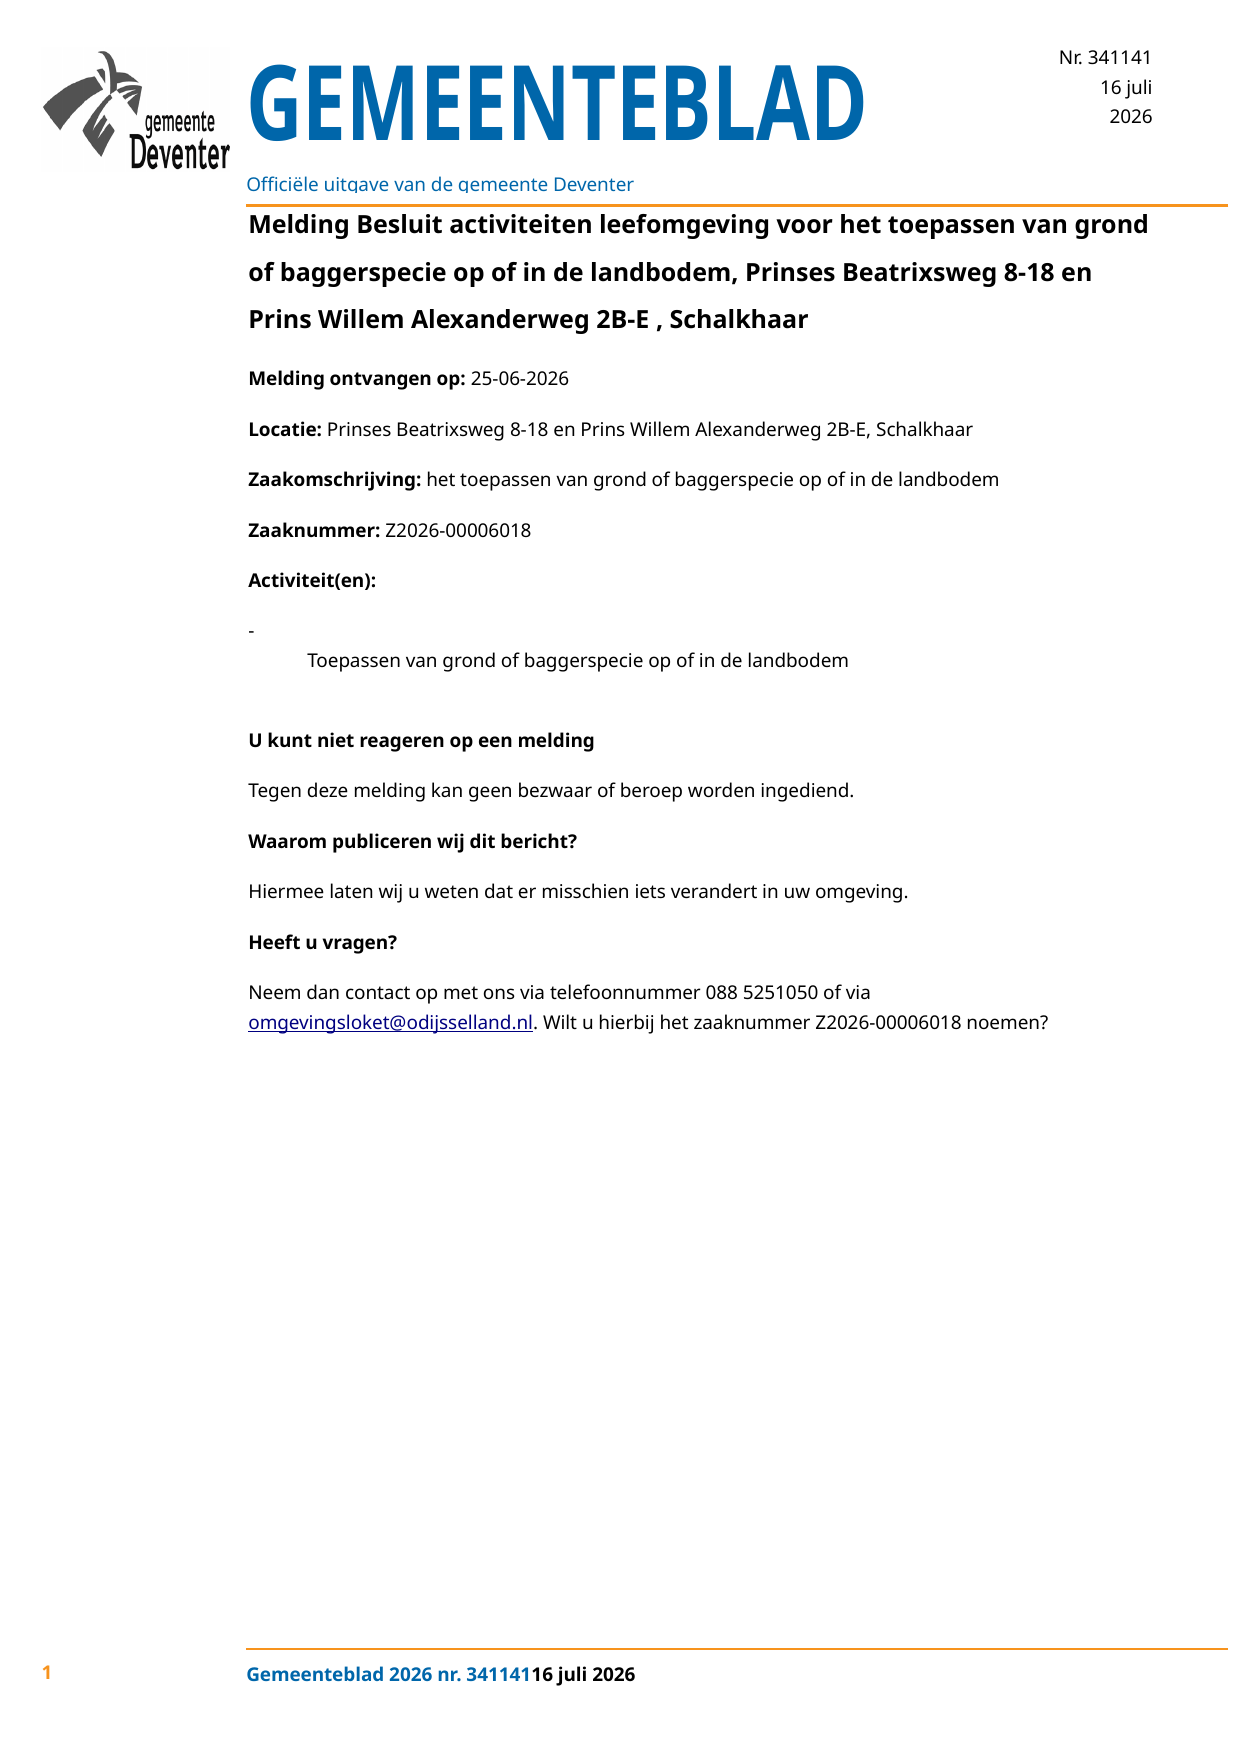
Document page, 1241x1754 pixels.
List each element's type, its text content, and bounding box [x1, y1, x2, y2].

text Zaakomschrijving: het toepassen van grond of baggerspecie op of in de landbodem [248, 466, 1152, 492]
text Tegen deze melding kan geen bezwaar of beroep worden ingediend. [248, 778, 1152, 803]
text U kunt niet reageren op een melding [248, 727, 1152, 753]
text Zaaknummer: Z2026-00006018 [248, 517, 1152, 542]
text Neem dan contact op met ons via telefoonnummer 088 5251050 of via omgevingsloket@odijsselland.nl. Wilt u hierbij het zaaknummer Z2026-00006018 noemen? [248, 979, 1152, 1034]
list Toepassen van grond of baggerspecie op of in de landbodem [248, 647, 1152, 673]
text Hiermee laten wij u weten dat er misschien iets verandert in uw omgeving. [248, 878, 1152, 904]
text Heeft u vragen? [248, 929, 1152, 954]
text Melding Besluit activiteiten leefomgeving voor het toepassen van grond of baggerspecie op of in de landbodem, Prinses Beatrixsweg 8-18 en Prins Willem Alexanderweg 2B-E , Schalkhaar [248, 207, 1152, 336]
text Locatie: Prinses Beatrixsweg 8-18 en Prins Willem Alexanderweg 2B-E, Schalkhaar [248, 416, 1152, 442]
picture [41, 47, 231, 172]
text Melding ontvangen op: 25-06-2026 [248, 366, 1152, 391]
text Waarom publiceren wij dit bericht? [248, 828, 1152, 854]
text Activiteit(en): [248, 567, 1152, 593]
